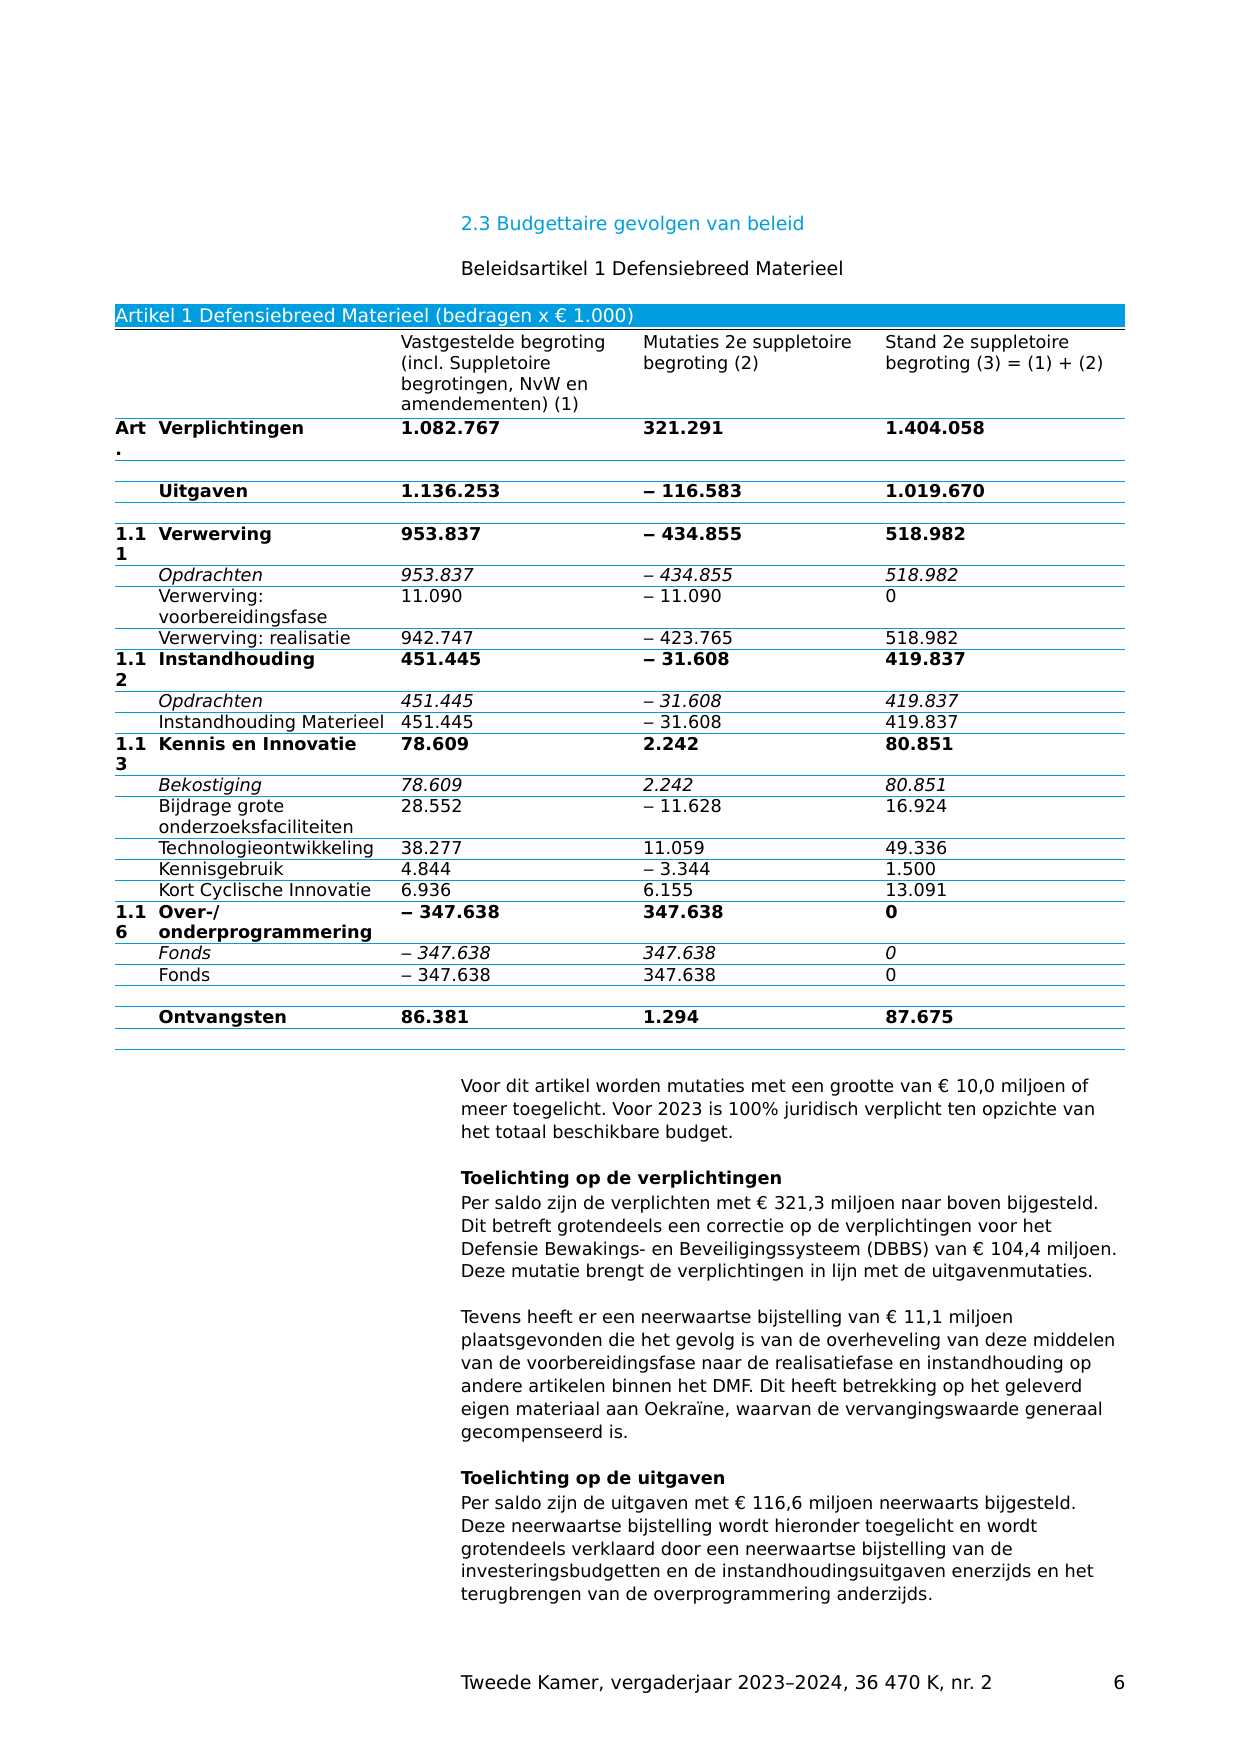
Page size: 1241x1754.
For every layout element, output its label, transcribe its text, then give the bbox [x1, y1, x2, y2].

table_cell [115, 860, 155, 880]
table_cell 0 [882, 587, 1125, 628]
table_cell 1.12 [115, 650, 155, 691]
table_cell 6.155 [640, 881, 882, 901]
table_cell 11.090 [398, 587, 640, 628]
table_cell 347.638 [640, 902, 882, 943]
table_cell [398, 461, 640, 481]
table_cell [882, 986, 1125, 1006]
table_cell [115, 944, 155, 964]
table_cell 451.445 [398, 713, 640, 733]
table_cell Bijdrage grote onderzoeksfaciliteiten [155, 797, 398, 838]
table_cell [155, 330, 398, 418]
table_cell [115, 986, 155, 1006]
table_cell 6.936 [398, 881, 640, 901]
table_cell 16.924 [882, 797, 1125, 838]
table_cell Stand 2e suppletoire begroting (3) = (1) + (2) [882, 330, 1125, 418]
table_cell [398, 986, 640, 1006]
table_cell 518.982 [882, 566, 1125, 586]
title 2.3 Budgettaire gevolgen van beleid [461, 213, 1125, 235]
table_cell [115, 881, 155, 901]
table_cell ‒ 11.628 [640, 797, 882, 838]
table_cell 86.381 [398, 1007, 640, 1027]
table_cell Over-/ onderprogrammering [155, 902, 398, 943]
table_cell [640, 1029, 882, 1048]
title Beleidsartikel 1 Defensiebreed Materieel [461, 258, 1125, 280]
table_cell 0 [882, 965, 1125, 985]
table_cell [115, 1007, 155, 1027]
table_cell Vastgestelde begroting (incl. Suppletoire begrotingen, NvW en amendementen) (1) [398, 330, 640, 418]
table_cell 953.837 [398, 524, 640, 565]
table_cell 451.445 [398, 692, 640, 712]
table_cell 1.294 [640, 1007, 882, 1027]
table_cell [155, 1029, 398, 1048]
table_cell 2.242 [640, 734, 882, 775]
table_cell Verwerving [155, 524, 398, 565]
table_cell ‒ 347.638 [398, 902, 640, 943]
table_cell Fonds [155, 944, 398, 964]
text Per saldo zijn de verplichten met € 321,3 miljoen naar boven bijgesteld. Dit betreft grotendeels een correctie op de verplichtingen voor het Defensie Bewakings- en Beveiligingssysteem (DBBS) van € 104,4 miljoen. Deze mutatie brengt de verplichtingen in lijn met de uitgavenmutaties. [461, 1191, 1125, 1282]
table_cell 0 [882, 902, 1125, 943]
table_cell Opdrachten [155, 692, 398, 712]
table_cell Technologieontwikkeling [155, 839, 398, 859]
table_cell 78.609 [398, 776, 640, 796]
table_cell ‒ 31.608 [640, 650, 882, 691]
table_cell 321.291 [640, 419, 882, 459]
table_cell ‒ 11.090 [640, 587, 882, 628]
table_cell [115, 503, 155, 523]
table_cell 1.082.767 [398, 419, 640, 459]
table_cell [115, 330, 155, 418]
table_cell 78.609 [398, 734, 640, 775]
table_cell Fonds [155, 965, 398, 985]
table_cell [115, 965, 155, 985]
table_cell ‒ 3.344 [640, 860, 882, 880]
table_cell [115, 587, 155, 628]
table_cell 419.837 [882, 713, 1125, 733]
table_cell 518.982 [882, 524, 1125, 565]
table_cell Verwerving: realisatie [155, 629, 398, 649]
table_cell [640, 461, 882, 481]
table_cell 1.136.253 [398, 482, 640, 502]
table_cell [115, 461, 155, 481]
table_cell Ontvangsten [155, 1007, 398, 1027]
table_cell [115, 692, 155, 712]
table_cell [115, 1029, 155, 1048]
table_cell Kennisgebruik [155, 860, 398, 880]
text Tevens heeft er een neerwaartse bijstelling van € 11,1 miljoen plaatsgevonden die het gevolg is van de overheveling van deze middelen van de voorbereidingsfase naar de realisatiefase en instandhouding op andere artikelen binnen het DMF. Dit heeft betrekking op het geleverd eigen materiaal aan Oekraïne, waarvan de vervangingswaarde generaal gecompenseerd is. [461, 1305, 1125, 1443]
table_cell [115, 629, 155, 649]
table_cell 1.404.058 [882, 419, 1125, 459]
text Toelichting op de verplichtingen [461, 1166, 1125, 1189]
table_cell ‒ 116.583 [640, 482, 882, 502]
table_cell Mutaties 2e suppletoire begroting (2) [640, 330, 882, 418]
table_cell [115, 566, 155, 586]
table_cell [115, 776, 155, 796]
table_cell 80.851 [882, 776, 1125, 796]
table_cell 38.277 [398, 839, 640, 859]
table_cell ‒ 434.855 [640, 524, 882, 565]
table_cell [155, 461, 398, 481]
table_cell 1.500 [882, 860, 1125, 880]
table_cell Bekostiging [155, 776, 398, 796]
table_cell [882, 503, 1125, 523]
table_cell [882, 461, 1125, 481]
table_cell [155, 986, 398, 1006]
table_cell Verwerving: voorbereidingsfase [155, 587, 398, 628]
table_cell ‒ 31.608 [640, 713, 882, 733]
table_cell Instandhouding Materieel [155, 713, 398, 733]
table_cell [115, 482, 155, 502]
table_cell 347.638 [640, 965, 882, 985]
table_cell [640, 986, 882, 1006]
table_cell 1.11 [115, 524, 155, 565]
table_cell ‒ 347.638 [398, 944, 640, 964]
table_cell Instandhouding [155, 650, 398, 691]
table_cell 1.16 [115, 902, 155, 943]
table_cell 953.837 [398, 566, 640, 586]
table_cell 942.747 [398, 629, 640, 649]
table_cell ‒ 434.855 [640, 566, 882, 586]
table_cell 80.851 [882, 734, 1125, 775]
table_cell 1.13 [115, 734, 155, 775]
table_cell [115, 839, 155, 859]
table_cell ‒ 347.638 [398, 965, 640, 985]
table_cell 4.844 [398, 860, 640, 880]
table_cell [398, 1029, 640, 1048]
table_cell 347.638 [640, 944, 882, 964]
table_cell 49.336 [882, 839, 1125, 859]
table_cell 0 [882, 944, 1125, 964]
table_cell Kort Cyclische Innovatie [155, 881, 398, 901]
table_cell ‒ 423.765 [640, 629, 882, 649]
table_cell Art. [115, 419, 155, 459]
table_cell Verplichtingen [155, 419, 398, 459]
table_cell 2.242 [640, 776, 882, 796]
table_cell 451.445 [398, 650, 640, 691]
table_cell [398, 503, 640, 523]
table_cell [155, 503, 398, 523]
table_cell [640, 503, 882, 523]
table_cell Kennis en Innovatie [155, 734, 398, 775]
text Per saldo zijn de uitgaven met € 116,6 miljoen neerwaarts bijgesteld. Deze neerwaartse bijstelling wordt hieronder toegelicht en wordt grotendeels verklaard door een neerwaartse bijstelling van de investeringsbudgetten en de instandhoudingsuitgaven enerzijds en het terugbrengen van de overprogrammering anderzijds. [461, 1491, 1125, 1605]
table_cell [882, 1029, 1125, 1048]
text Voor dit artikel worden mutaties met een grootte van € 10,0 miljoen of meer toegelicht. Voor 2023 is 100% juridisch verplicht ten opzichte van het totaal beschikbare budget. [461, 1074, 1125, 1143]
table_cell 13.091 [882, 881, 1125, 901]
table_cell Opdrachten [155, 566, 398, 586]
table_cell 87.675 [882, 1007, 1125, 1027]
table_cell [115, 713, 155, 733]
table_cell 419.837 [882, 692, 1125, 712]
table_cell ‒ 31.608 [640, 692, 882, 712]
table_cell 419.837 [882, 650, 1125, 691]
table_cell 518.982 [882, 629, 1125, 649]
table_cell [115, 797, 155, 838]
table_cell 28.552 [398, 797, 640, 838]
table_cell 1.019.670 [882, 482, 1125, 502]
text Toelichting op de uitgaven [461, 1466, 1125, 1489]
table_cell Uitgaven [155, 482, 398, 502]
table_cell 11.059 [640, 839, 882, 859]
